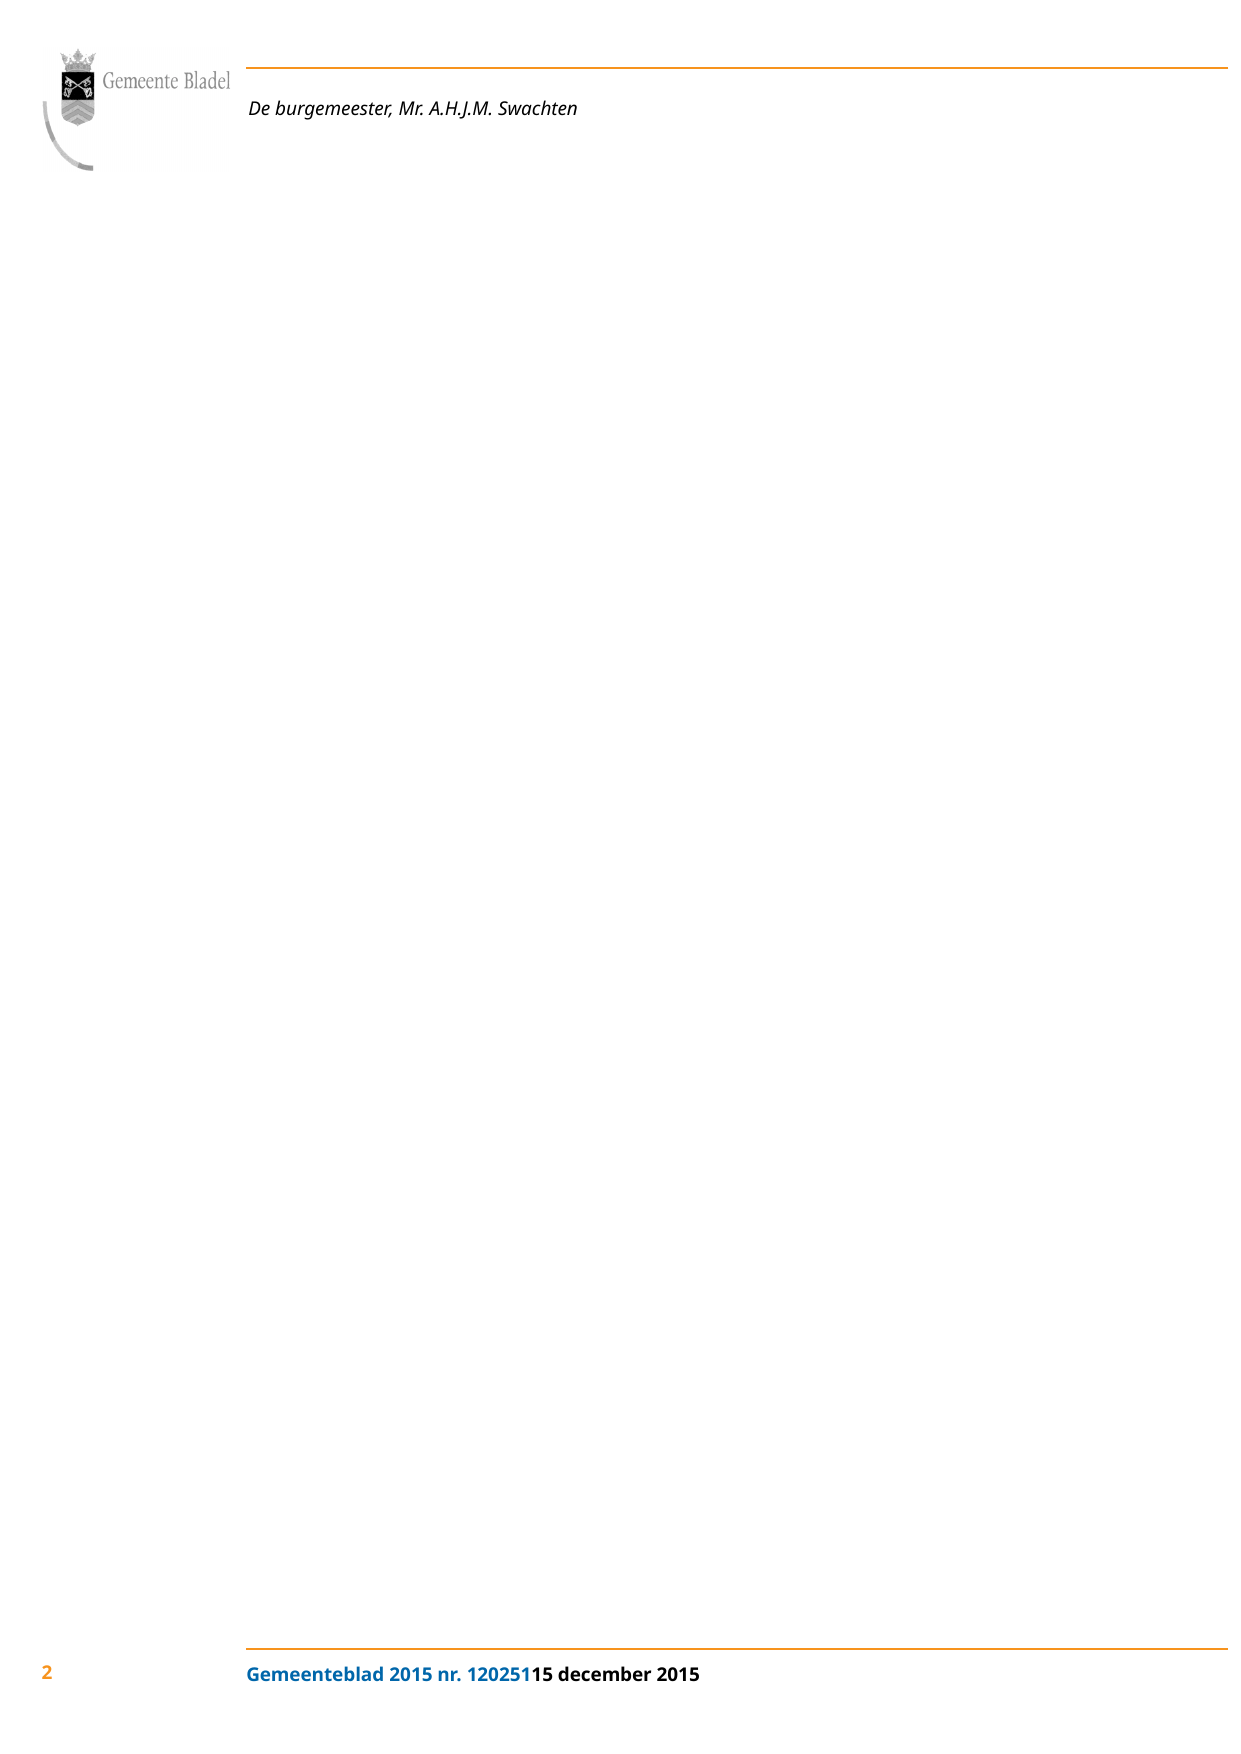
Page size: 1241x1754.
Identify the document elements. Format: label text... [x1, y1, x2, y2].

text De burgemeester, Mr. A.H.J.M. Swachten [248, 95, 1152, 121]
picture [41, 47, 231, 172]
